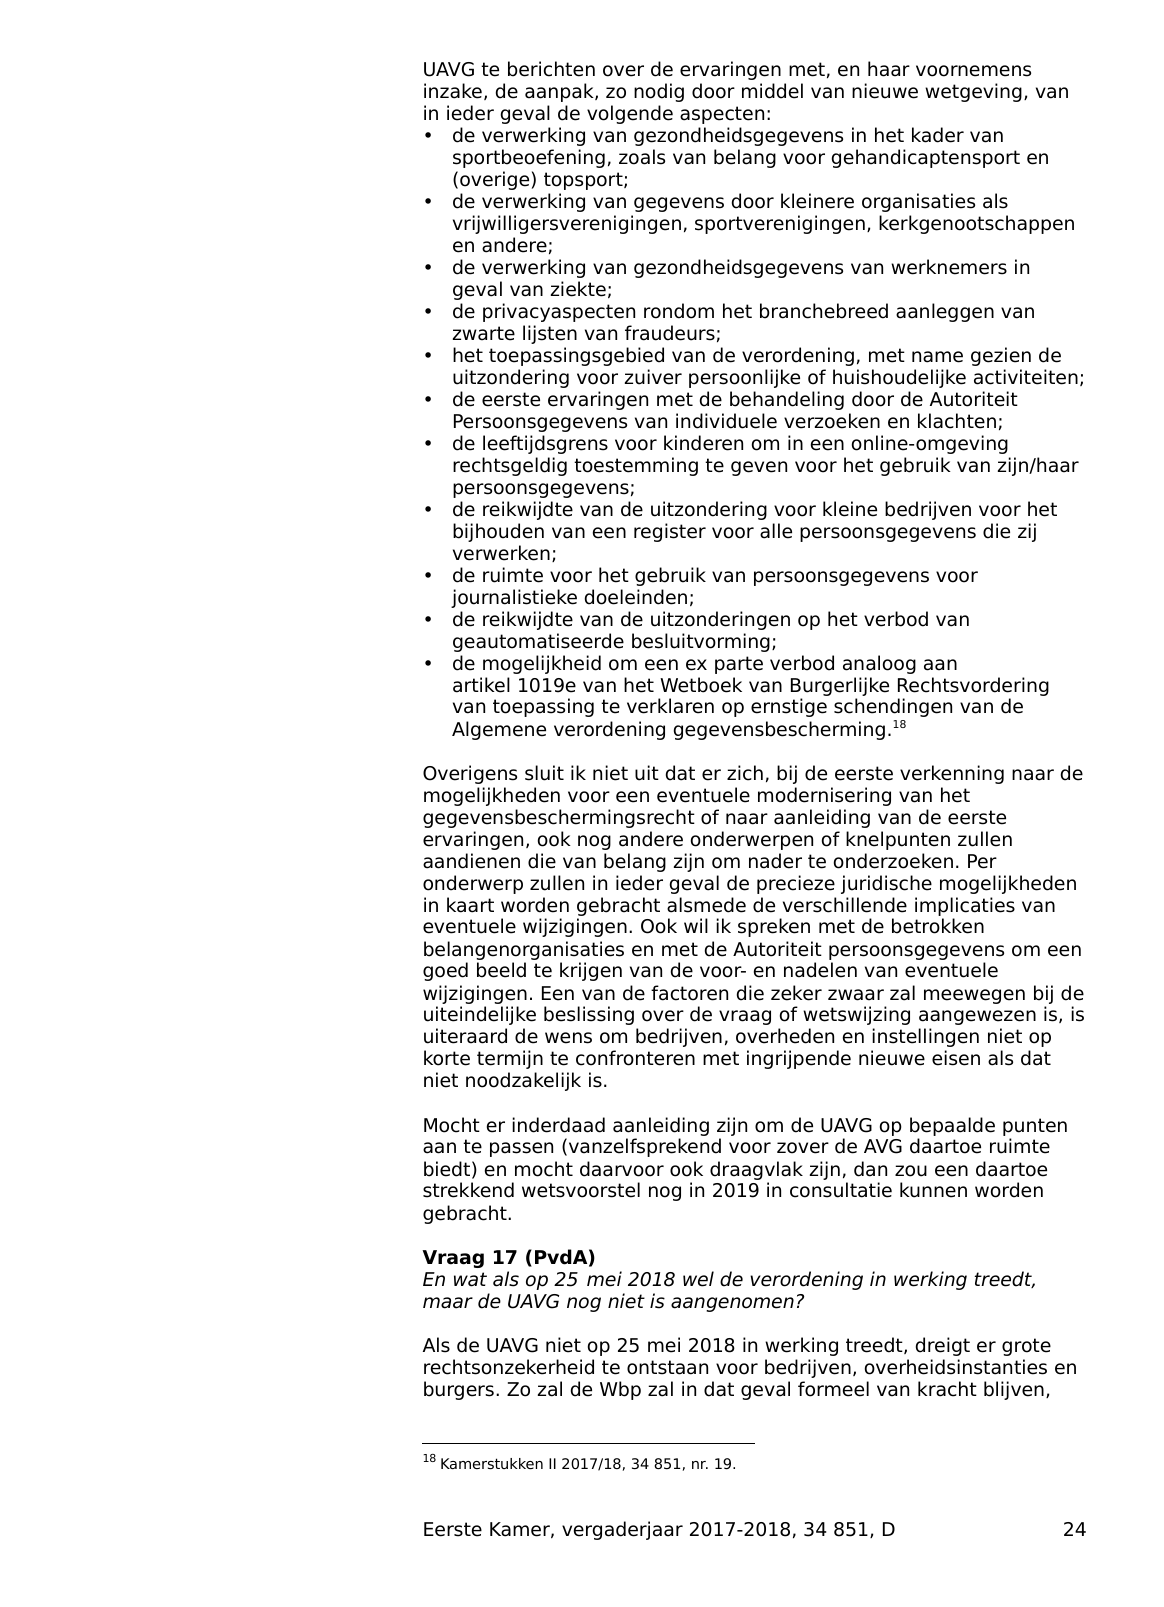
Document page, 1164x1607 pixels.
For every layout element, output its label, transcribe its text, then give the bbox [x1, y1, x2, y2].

text • de reikwijdte van de uitzonderingen op het verbod van geautomatiseerde besluitvorming; [422, 608, 1087, 652]
text • de ruimte voor het gebruik van persoonsgegevens voor journalistieke doeleinden; [422, 564, 1087, 608]
text Vraag 17 (PvdA) [422, 1247, 1087, 1268]
text Kamerstukken II 2017/18, 34 851, nr. 19. [422, 1452, 1087, 1474]
text Mocht er inderdaad aanleiding zijn om de UAVG op bepaalde punten aan te passen (vanzelfsprekend voor zover de AVG daartoe ruimte biedt) en mocht daarvoor ook draagvlak zijn, dan zou een daartoe strekkend wetsvoorstel nog in 2019 in consultatie kunnen worden gebracht. [422, 1114, 1087, 1224]
text En wat als op 25 mei 2018 wel de verordening in werking treedt, maar de UAVG nog niet is aangenomen? [422, 1268, 1087, 1312]
text • de mogelijkheid om een ex parte verbod analoog aan artikel 1019e van het Wetboek van Burgerlijke Rechtsvordering van toepassing te verklaren op ernstige schendingen van de Algemene verordening gegevensbescherming. [422, 652, 1087, 740]
text • de verwerking van gezondheidsgegevens in het kader van sportbeoefening, zoals van belang voor gehandicaptensport en (overige) topsport; [422, 125, 1087, 191]
text • het toepassingsgebied van de verordening, met name gezien de uitzondering voor zuiver persoonlijke of huishoudelijke activiteiten; [422, 345, 1087, 389]
text Overigens sluit ik niet uit dat er zich, bij de eerste verkenning naar de mogelijkheden voor een eventuele modernisering van het gegevensbeschermingsrecht of naar aanleiding van de eerste ervaringen, ook nog andere onderwerpen of knelpunten zullen aandienen die van belang zijn om nader te onderzoeken. Per onderwerp zullen in ieder geval de precieze juridische mogelijkheden in kaart worden gebracht alsmede de verschillende implicaties van eventuele wijzigingen. Ook wil ik spreken met de betrokken belangenorganisaties en met de Autoriteit persoonsgegevens om een goed beeld te krijgen van de voor- en nadelen van eventuele wijzigingen. Een van de factoren die zeker zwaar zal meewegen bij de uiteindelijke beslissing over de vraag of wetswijzing aangewezen is, is uiteraard de wens om bedrijven, overheden en instellingen niet op korte termijn te confronteren met ingrijpende nieuwe eisen als dat niet noodzakelijk is. [422, 763, 1087, 1092]
text • de reikwijdte van de uitzondering voor kleine bedrijven voor het bijhouden van een register voor alle persoonsgegevens die zij verwerken; [422, 499, 1087, 564]
text UAVG te berichten over de ervaringen met, en haar voornemens inzake, de aanpak, zo nodig door middel van nieuwe wetgeving, van in ieder geval de volgende aspecten: [422, 59, 1087, 125]
text • de verwerking van gezondheidsgegevens van werknemers in geval van ziekte; [422, 257, 1087, 301]
text • de leeftijdsgrens voor kinderen om in een online-omgeving rechtsgeldig toestemming te geven voor het gebruik van zijn/haar persoonsgegevens; [422, 433, 1087, 499]
text • de privacyaspecten rondom het branchebreed aanleggen van zwarte lijsten van fraudeurs; [422, 301, 1087, 345]
text • de eerste ervaringen met de behandeling door de Autoriteit Persoonsgegevens van individuele verzoeken en klachten; [422, 389, 1087, 433]
text Als de UAVG niet op 25 mei 2018 in werking treedt, dreigt er grote rechtsonzekerheid te ontstaan voor bedrijven, overheidsinstanties en burgers. Zo zal de Wbp zal in dat geval formeel van kracht blijven, [422, 1335, 1087, 1401]
text • de verwerking van gegevens door kleinere organisaties als vrijwilligersverenigingen, sportverenigingen, kerkgenootschappen en andere; [422, 191, 1087, 257]
